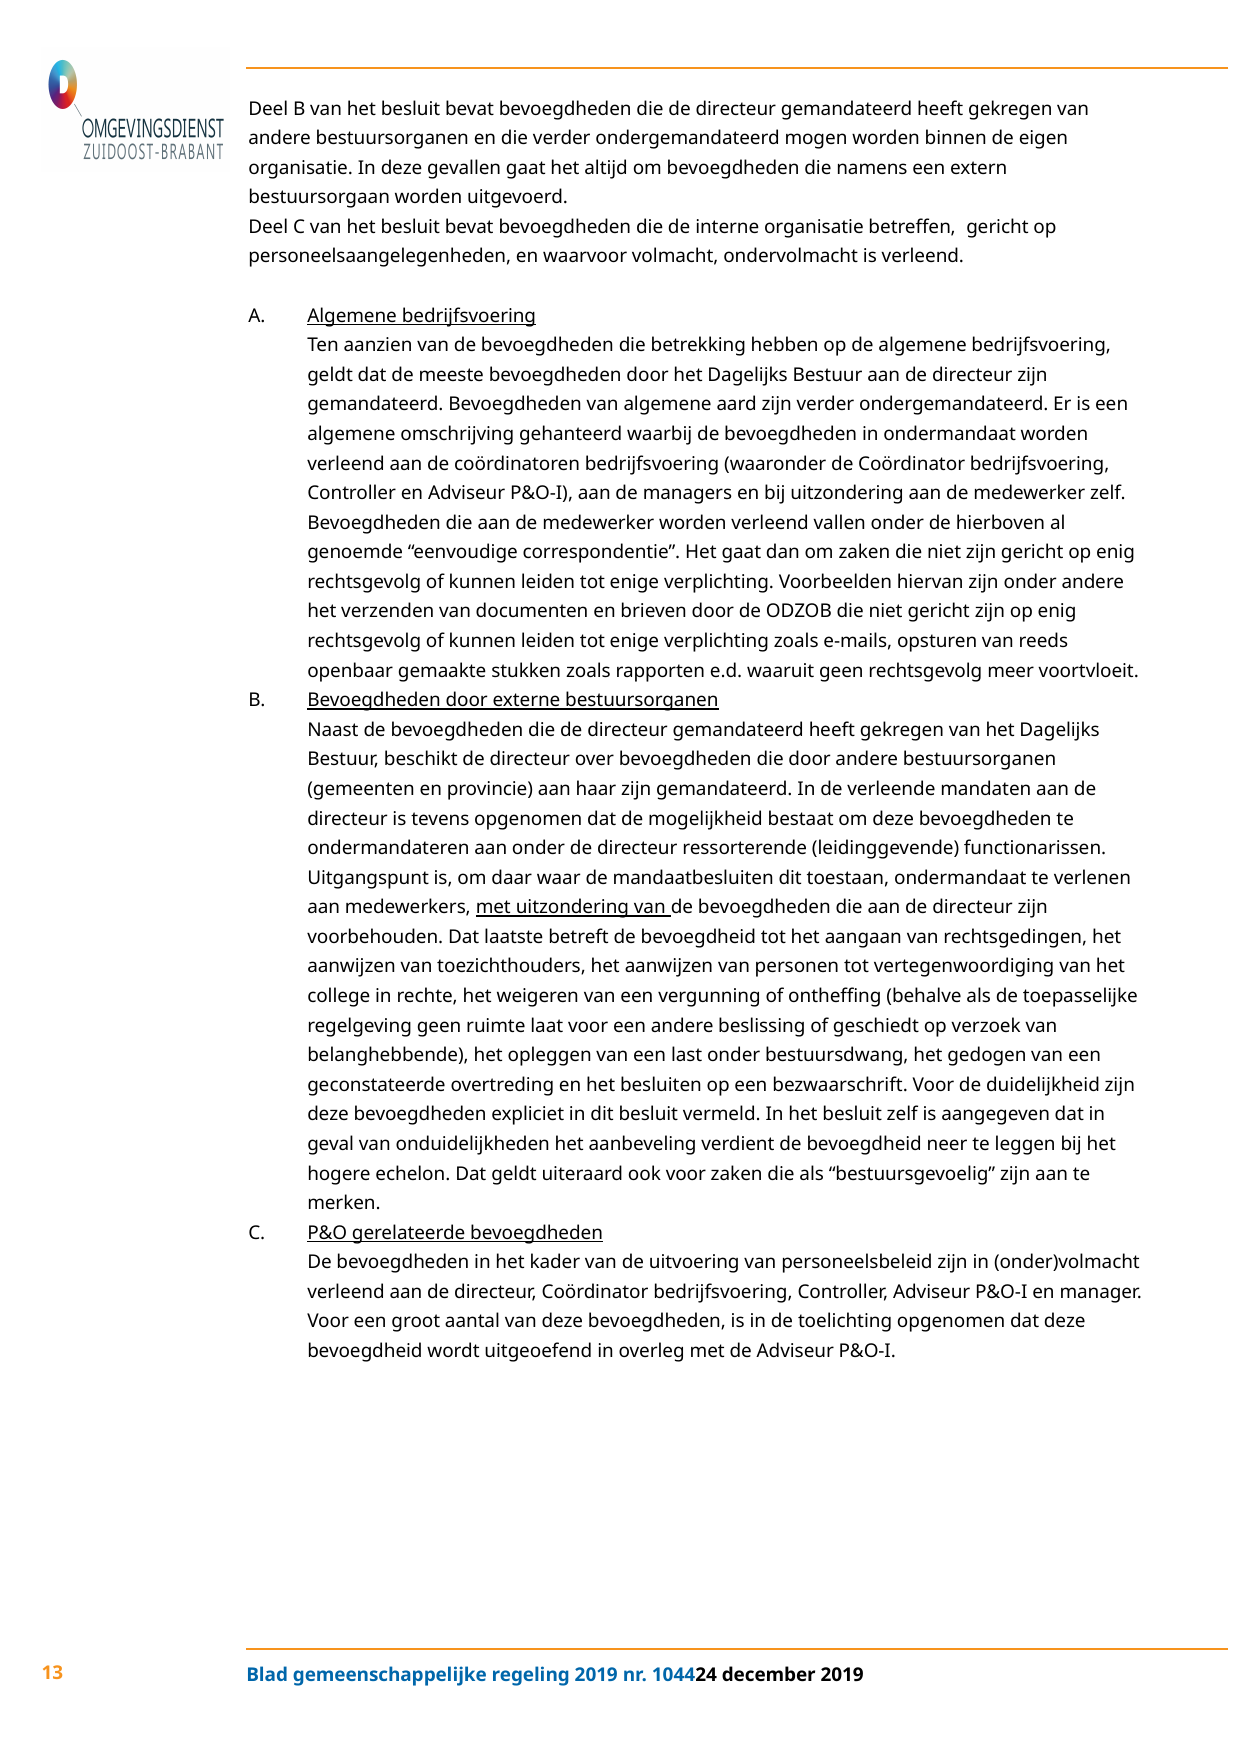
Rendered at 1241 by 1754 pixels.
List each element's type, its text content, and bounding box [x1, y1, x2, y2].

list P&O gerelateerde bevoegdheden [248, 1219, 1152, 1245]
list Algemene bedrijfsvoering [248, 302, 1152, 328]
text Deel B van het besluit bevat bevoegdheden die de directeur gemandateerd heeft gekregen van andere bestuursorganen en die verder ondergemandateerd mogen worden binnen de eigen organisatie. In deze gevallen gaat het altijd om bevoegdheden die namens een extern bestuursorgaan worden uitgevoerd. [248, 95, 1152, 209]
picture [41, 47, 231, 172]
list Naast de bevoegdheden die de directeur gemandateerd heeft gekregen van het Dagelijks Bestuur, beschikt de directeur over bevoegdheden die door andere bestuursorganen (gemeenten en provincie) aan haar zijn gemandateerd. In de verleende mandaten aan de directeur is tevens opgenomen dat de mogelijkheid bestaat om deze bevoegdheden te ondermandateren aan onder de directeur ressorterende (leidinggevende) functionarissen. Uitgangspunt is, om daar waar de mandaatbesluiten dit toestaan, ondermandaat te verlenen aan medewerkers, met uitzondering van de bevoegdheden die aan de directeur zijn voorbehouden. Dat laatste betreft de bevoegdheid tot het aangaan van rechtsgedingen, het aanwijzen van toezichthouders, het aanwijzen van personen tot vertegenwoordiging van het college in rechte, het weigeren van een vergunning of ontheffing (behalve als de toepasselijke regelgeving geen ruimte laat voor een andere beslissing of geschiedt op verzoek van belanghebbende), het opleggen van een last onder bestuursdwang, het gedogen van een geconstateerde overtreding en het besluiten op een bezwaarschrift. Voor de duidelijkheid zijn deze bevoegdheden expliciet in dit besluit vermeld. In het besluit zelf is aangegeven dat in geval van onduidelijkheden het aanbeveling verdient de bevoegdheid neer te leggen bij het hogere echelon. Dat geldt uiteraard ook voor zaken die als “bestuursgevoelig” zijn aan te merken. [248, 716, 1152, 1215]
list Bevoegdheden door externe bestuursorganen [248, 686, 1152, 712]
list De bevoegdheden in het kader van de uitvoering van personeelsbeleid zijn in (onder)volmacht verleend aan de directeur, Coördinator bedrijfsvoering, Controller, Adviseur P&O-I en manager. Voor een groot aantal van deze bevoegdheden, is in de toelichting opgenomen dat deze bevoegdheid wordt uitgeoefend in overleg met de Adviseur P&O-I. [248, 1248, 1152, 1363]
list Ten aanzien van de bevoegdheden die betrekking hebben op de algemene bedrijfsvoering, geldt dat de meeste bevoegdheden door het Dagelijks Bestuur aan de directeur zijn gemandateerd. Bevoegdheden van algemene aard zijn verder ondergemandateerd. Er is een algemene omschrijving gehanteerd waarbij de bevoegdheden in ondermandaat worden verleend aan de coördinatoren bedrijfsvoering (waaronder de Coördinator bedrijfsvoering, Controller en Adviseur P&O-I), aan de managers en bij uitzondering aan de medewerker zelf. Bevoegdheden die aan de medewerker worden verleend vallen onder de hierboven al genoemde “eenvoudige correspondentie”. Het gaat dan om zaken die niet zijn gericht op enig rechtsgevolg of kunnen leiden tot enige verplichting. Voorbeelden hiervan zijn onder andere het verzenden van documenten en brieven door de ODZOB die niet gericht zijn op enig rechtsgevolg of kunnen leiden tot enige verplichting zoals e-mails, opsturen van reeds openbaar gemaakte stukken zoals rapporten e.d. waaruit geen rechtsgevolg meer voortvloeit. [248, 331, 1152, 683]
text Deel C van het besluit bevat bevoegdheden die de interne organisatie betreffen, gericht op personeelsaangelegenheden, en waarvoor volmacht, ondervolmacht is verleend. [248, 213, 1152, 268]
